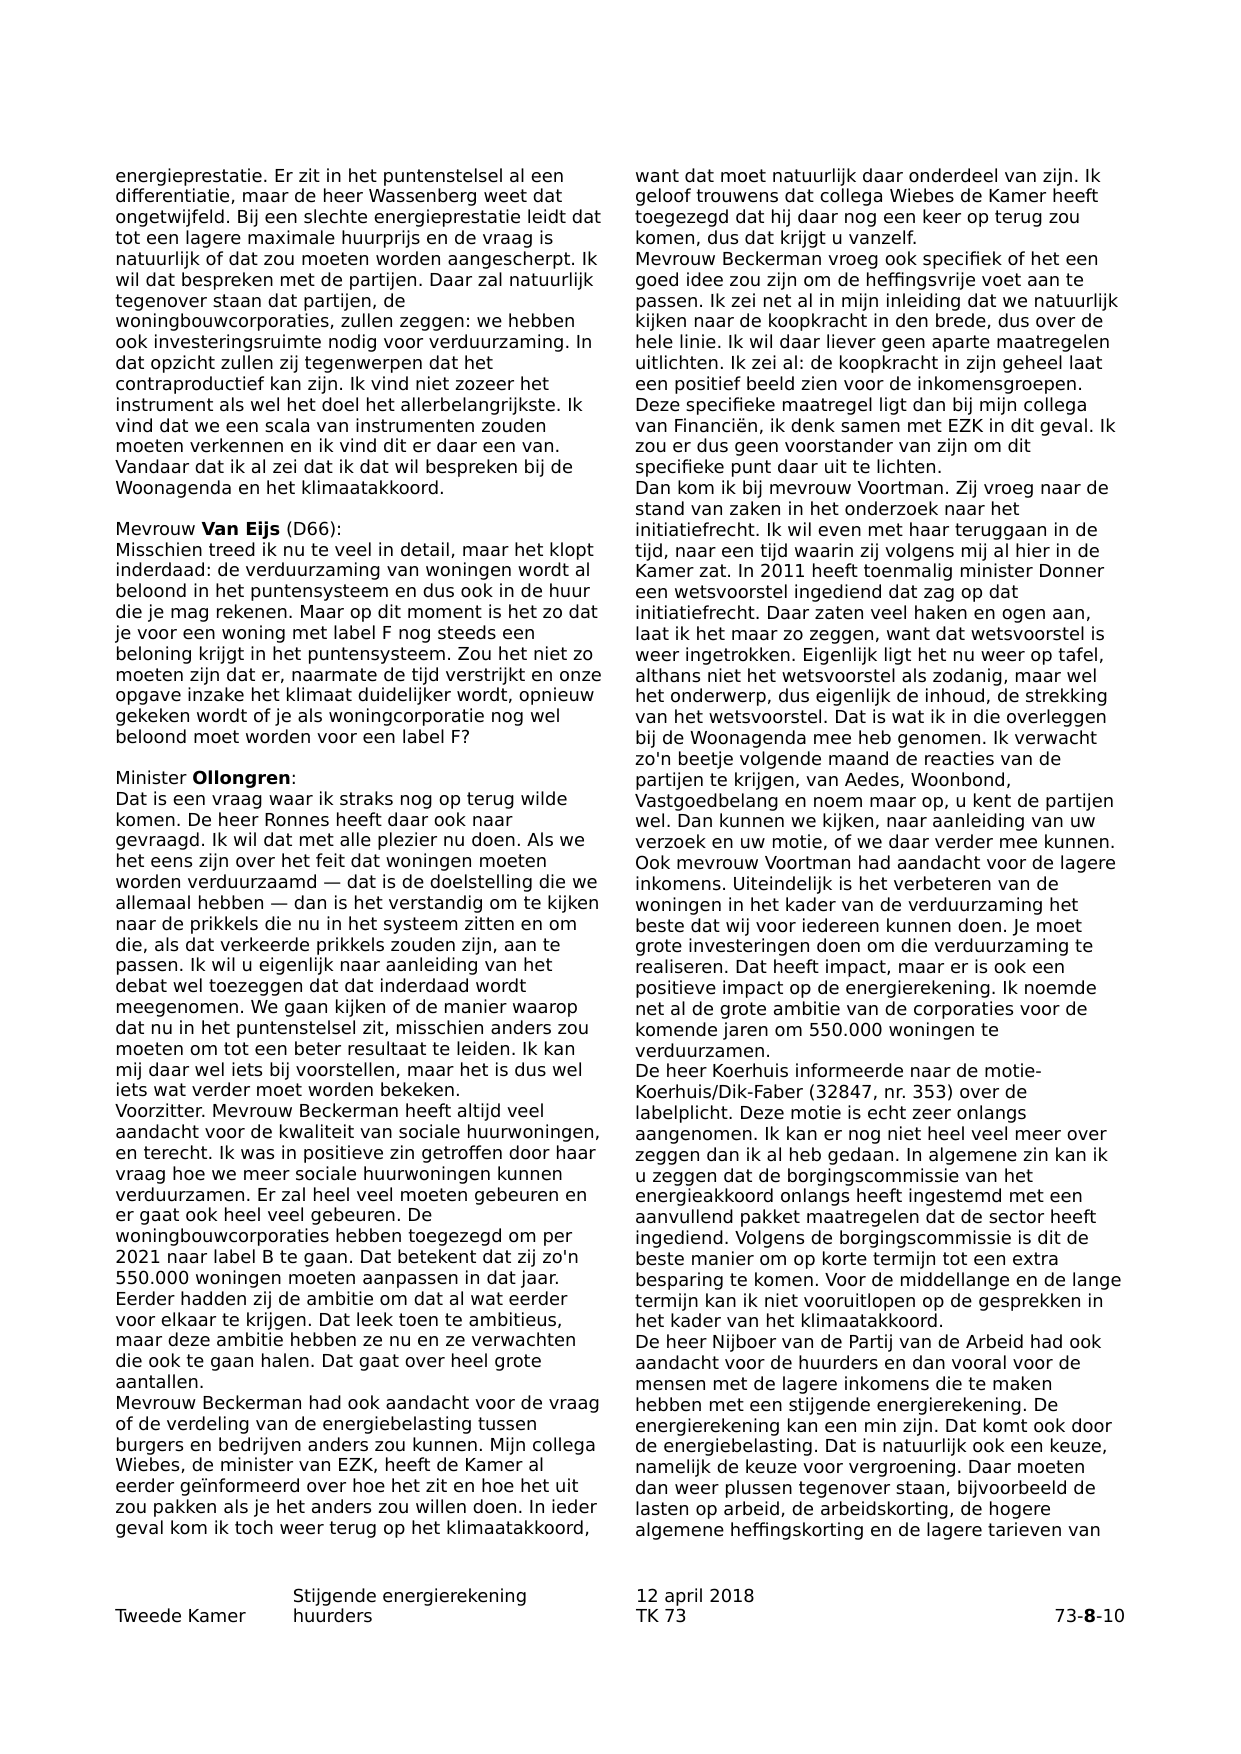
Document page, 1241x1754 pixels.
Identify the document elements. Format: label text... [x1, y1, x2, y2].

text want dat moet natuurlijk daar onderdeel van zijn. Ik geloof trouwens dat collega Wiebes de Kamer heeft toegezegd dat hij daar nog een keer op terug zou komen, dus dat krijgt u vanzelf. [635, 165, 1125, 249]
text energieprestatie. Er zit in het puntenstelsel al een differentiatie, maar de heer Wassenberg weet dat ongetwijfeld. Bij een slechte energieprestatie leidt dat tot een lagere maximale huurprijs en de vraag is natuurlijk of dat zou moeten worden aangescherpt. Ik wil dat bespreken met de partijen. Daar zal natuurlijk tegenover staan dat partijen, de woningbouwcorporaties, zullen zeggen: we hebben ook investeringsruimte nodig voor verduurzaming. In dat opzicht zullen zij tegenwerpen dat het contraproductief kan zijn. Ik vind niet zozeer het instrument als wel het doel het allerbelangrijkste. Ik vind dat we een scala van instrumenten zouden moeten verkennen en ik vind dit er daar een van. Vandaar dat ik al zei dat ik dat wil bespreken bij de Woonagenda en het klimaatakkoord. [115, 165, 605, 499]
text De heer Nijboer van de Partij van de Arbeid had ook aandacht voor de huurders en dan vooral voor de mensen met de lagere inkomens die te maken hebben met een stijgende energierekening. De energierekening kan een min zijn. Dat komt ook door de energiebelasting. Dat is natuurlijk ook een keuze, namelijk de keuze voor vergroening. Daar moeten dan weer plussen tegenover staan, bijvoorbeeld de lasten op arbeid, de arbeidskorting, de hogere algemene heffingskorting en de lagere tarieven van [635, 1332, 1125, 1540]
text Dan kom ik bij mevrouw Voortman. Zij vroeg naar de stand van zaken in het onderzoek naar het initiatiefrecht. Ik wil even met haar teruggaan in de tijd, naar een tijd waarin zij volgens mij al hier in de Kamer zat. In 2011 heeft toenmalig minister Donner een wetsvoorstel ingediend dat zag op dat initiatiefrecht. Daar zaten veel haken en ogen aan, laat ik het maar zo zeggen, want dat wetsvoorstel is weer ingetrokken. Eigenlijk ligt het nu weer op tafel, althans niet het wetsvoorstel als zodanig, maar wel het onderwerp, dus eigenlijk de inhoud, de strekking van het wetsvoorstel. Dat is wat ik in die overleggen bij de Woonagenda mee heb genomen. Ik verwacht zo'n beetje volgende maand de reacties van de partijen te krijgen, van Aedes, Woonbond, Vastgoedbelang en noem maar op, u kent de partijen wel. Dan kunnen we kijken, naar aanleiding van uw verzoek en uw motie, of we daar verder mee kunnen. [635, 478, 1125, 853]
text Voorzitter. Mevrouw Beckerman heeft altijd veel aandacht voor de kwaliteit van sociale huurwoningen, en terecht. Ik was in positieve zin getroffen door haar vraag hoe we meer sociale huurwoningen kunnen verduurzamen. Er zal heel veel moeten gebeuren en er gaat ook heel veel gebeuren. De woningbouwcorporaties hebben toegezegd om per 2021 naar label B te gaan. Dat betekent dat zij zo'n 550.000 woningen moeten aanpassen in dat jaar. Eerder hadden zij de ambitie om dat al wat eerder voor elkaar te krijgen. Dat leek toen te ambitieus, maar deze ambitie hebben ze nu en ze verwachten die ook te gaan halen. Dat gaat over heel grote aantallen. [115, 1101, 605, 1393]
text Mevrouw Beckerman had ook aandacht voor de vraag of de verdeling van de energiebelasting tussen burgers en bedrijven anders zou kunnen. Mijn collega Wiebes, de minister van EZK, heeft de Kamer al eerder geïnformeerd over hoe het zit en hoe het uit zou pakken als je het anders zou willen doen. In ieder geval kom ik toch weer terug op het klimaatakkoord, [115, 1393, 605, 1538]
text Mevrouw Van Eijs (D66): [115, 519, 605, 539]
text Ook mevrouw Voortman had aandacht voor de lagere inkomens. Uiteindelijk is het verbeteren van de woningen in het kader van de verduurzaming het beste dat wij voor iedereen kunnen doen. Je moet grote investeringen doen om die verduurzaming te realiseren. Dat heeft impact, maar er is ook een positieve impact op de energierekening. Ik noemde net al de grote ambitie van de corporaties voor de komende jaren om 550.000 woningen te verduurzamen. [635, 853, 1125, 1061]
text Misschien treed ik nu te veel in detail, maar het klopt inderdaad: de verduurzaming van woningen wordt al beloond in het puntensysteem en dus ook in de huur die je mag rekenen. Maar op dit moment is het zo dat je voor een woning met label F nog steeds een beloning krijgt in het puntensysteem. Zou het niet zo moeten zijn dat er, naarmate de tijd verstrijkt en onze opgave inzake het klimaat duidelijker wordt, opnieuw gekeken wordt of je als woningcorporatie nog wel beloond moet worden voor een label F? [115, 539, 605, 748]
text Minister Ollongren: [115, 768, 605, 788]
text Mevrouw Beckerman vroeg ook specifiek of het een goed idee zou zijn om de heffingsvrije voet aan te passen. Ik zei net al in mijn inleiding dat we natuurlijk kijken naar de koopkracht in den brede, dus over de hele linie. Ik wil daar liever geen aparte maatregelen uitlichten. Ik zei al: de koopkracht in zijn geheel laat een positief beeld zien voor de inkomensgroepen. Deze specifieke maatregel ligt dan bij mijn collega van Financiën, ik denk samen met EZK in dit geval. Ik zou er dus geen voorstander van zijn om dit specifieke punt daar uit te lichten. [635, 249, 1125, 478]
text Dat is een vraag waar ik straks nog op terug wilde komen. De heer Ronnes heeft daar ook naar gevraagd. Ik wil dat met alle plezier nu doen. Als we het eens zijn over het feit dat woningen moeten worden verduurzaamd — dat is de doelstelling die we allemaal hebben — dan is het verstandig om te kijken naar de prikkels die nu in het systeem zitten en om die, als dat verkeerde prikkels zouden zijn, aan te passen. Ik wil u eigenlijk naar aanleiding van het debat wel toezeggen dat dat inderdaad wordt meegenomen. We gaan kijken of de manier waarop dat nu in het puntenstelsel zit, misschien anders zou moeten om tot een beter resultaat te leiden. Ik kan mij daar wel iets bij voorstellen, maar het is dus wel iets wat verder moet worden bekeken. [115, 788, 605, 1101]
text De heer Koerhuis informeerde naar de motie-Koerhuis/Dik-Faber (32847, nr. 353) over de labelplicht. Deze motie is echt zeer onlangs aangenomen. Ik kan er nog niet heel veel meer over zeggen dan ik al heb gedaan. In algemene zin kan ik u zeggen dat de borgingscommissie van het energieakkoord onlangs heeft ingestemd met een aanvullend pakket maatregelen dat de sector heeft ingediend. Volgens de borgingscommissie is dit de beste manier om op korte termijn tot een extra besparing te komen. Voor de middellange en de lange termijn kan ik niet vooruitlopen op de gesprekken in het kader van het klimaatakkoord. [635, 1061, 1125, 1332]
